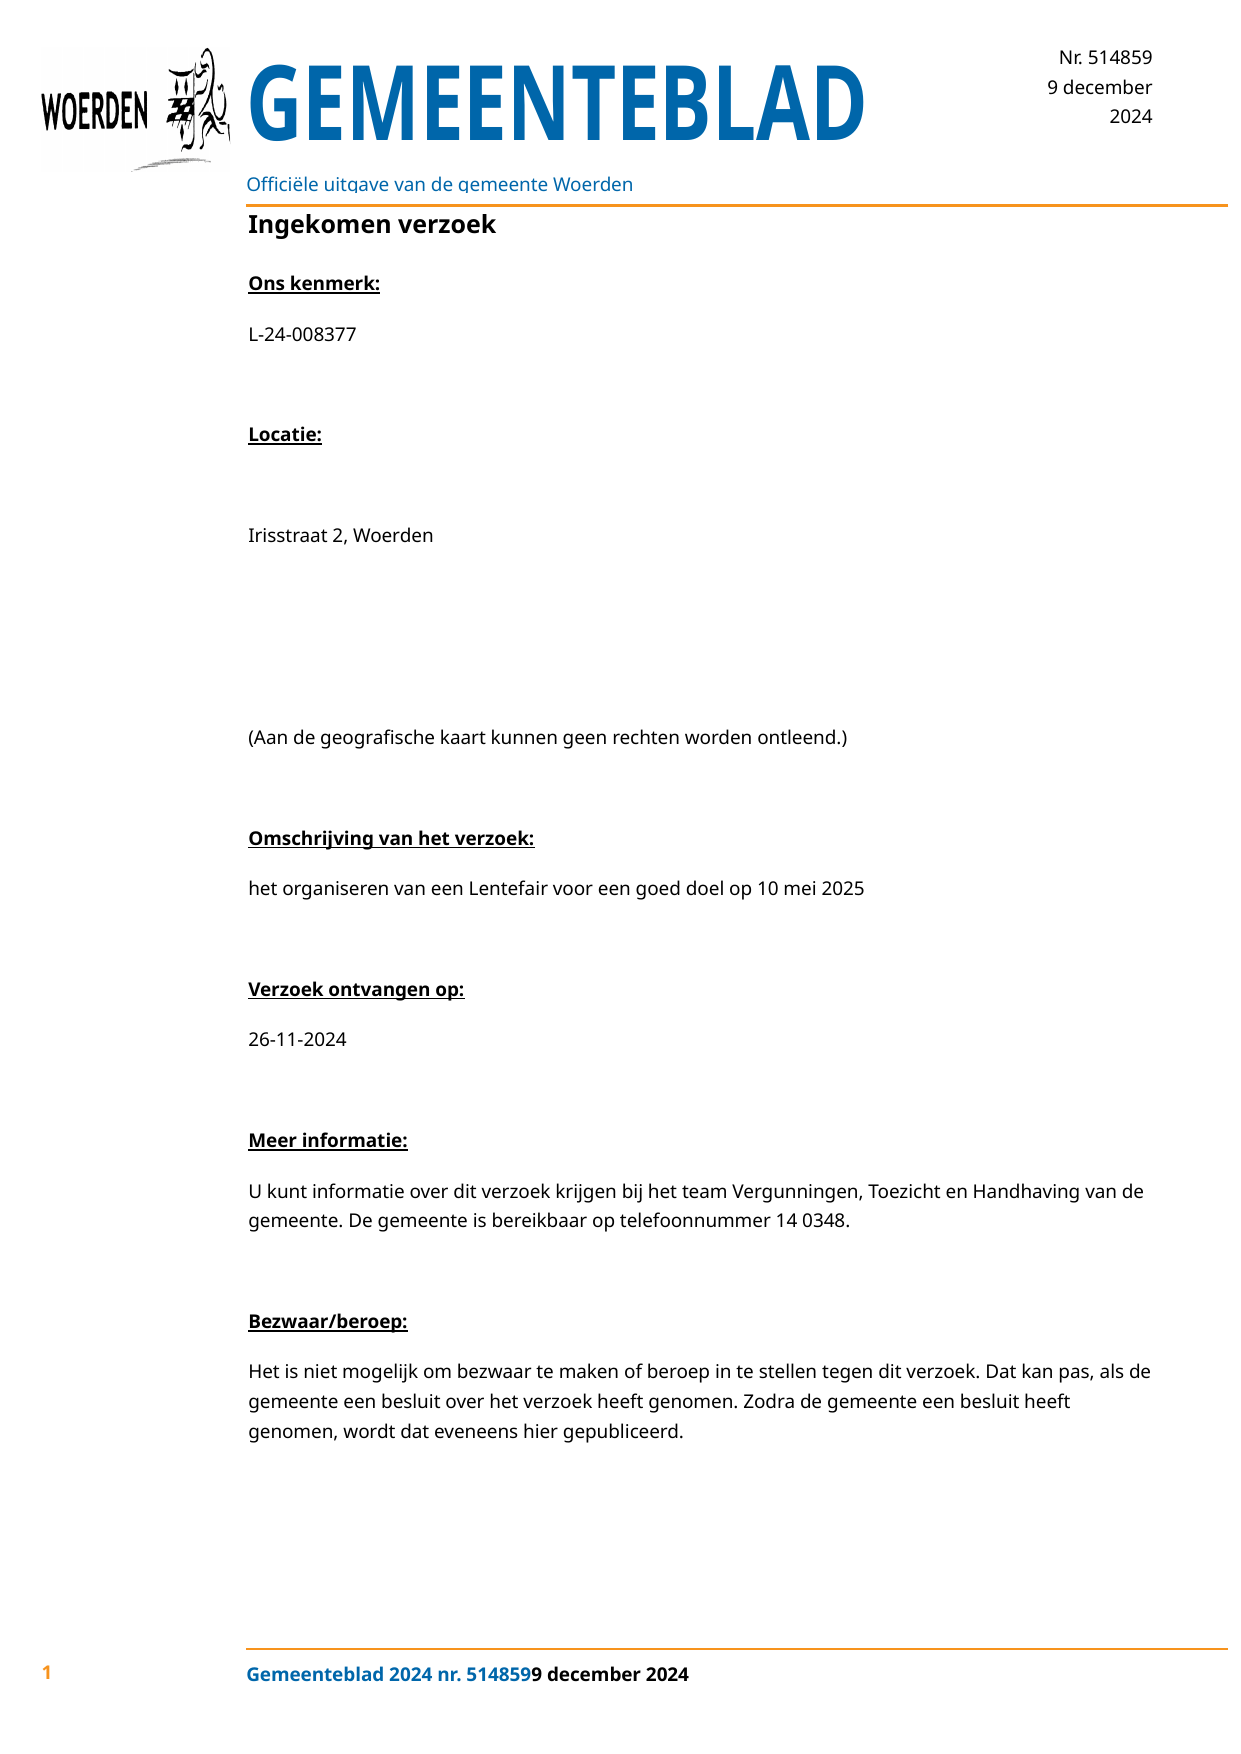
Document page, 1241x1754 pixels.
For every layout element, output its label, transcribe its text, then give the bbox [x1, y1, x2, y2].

text Irisstraat 2, Woerden [248, 522, 1152, 548]
text het organiseren van een Lentefair voor een goed doel op 10 mei 2025 [248, 875, 1152, 901]
text Ingekomen verzoek [248, 207, 1152, 241]
text Omschrijving van het verzoek: [248, 825, 1152, 851]
text L-24-008377 [248, 321, 1152, 346]
text Locatie: [248, 422, 1152, 447]
text Het is niet mogelijk om bezwaar te maken of beroep in te stellen tegen dit verzoek. Dat kan pas, als de gemeente een besluit over het verzoek heeft genomen. Zodra de gemeente een besluit heeft genomen, wordt dat eveneens hier gepubliceerd. [248, 1359, 1152, 1443]
text Bezwaar/beroep: [248, 1308, 1152, 1334]
text U kunt informatie over dit verzoek krijgen bij het team Vergunningen, Toezicht en Handhaving van de gemeente. De gemeente is bereikbaar op telefoonnummer 14 0348. [248, 1178, 1152, 1233]
text Ons kenmerk: [248, 270, 1152, 296]
text 26-11-2024 [248, 1027, 1152, 1052]
text Verzoek ontvangen op: [248, 976, 1152, 1002]
text Meer informatie: [248, 1127, 1152, 1153]
text (Aan de geografische kaart kunnen geen rechten worden ontleend.) [248, 724, 1152, 750]
picture [41, 47, 231, 172]
